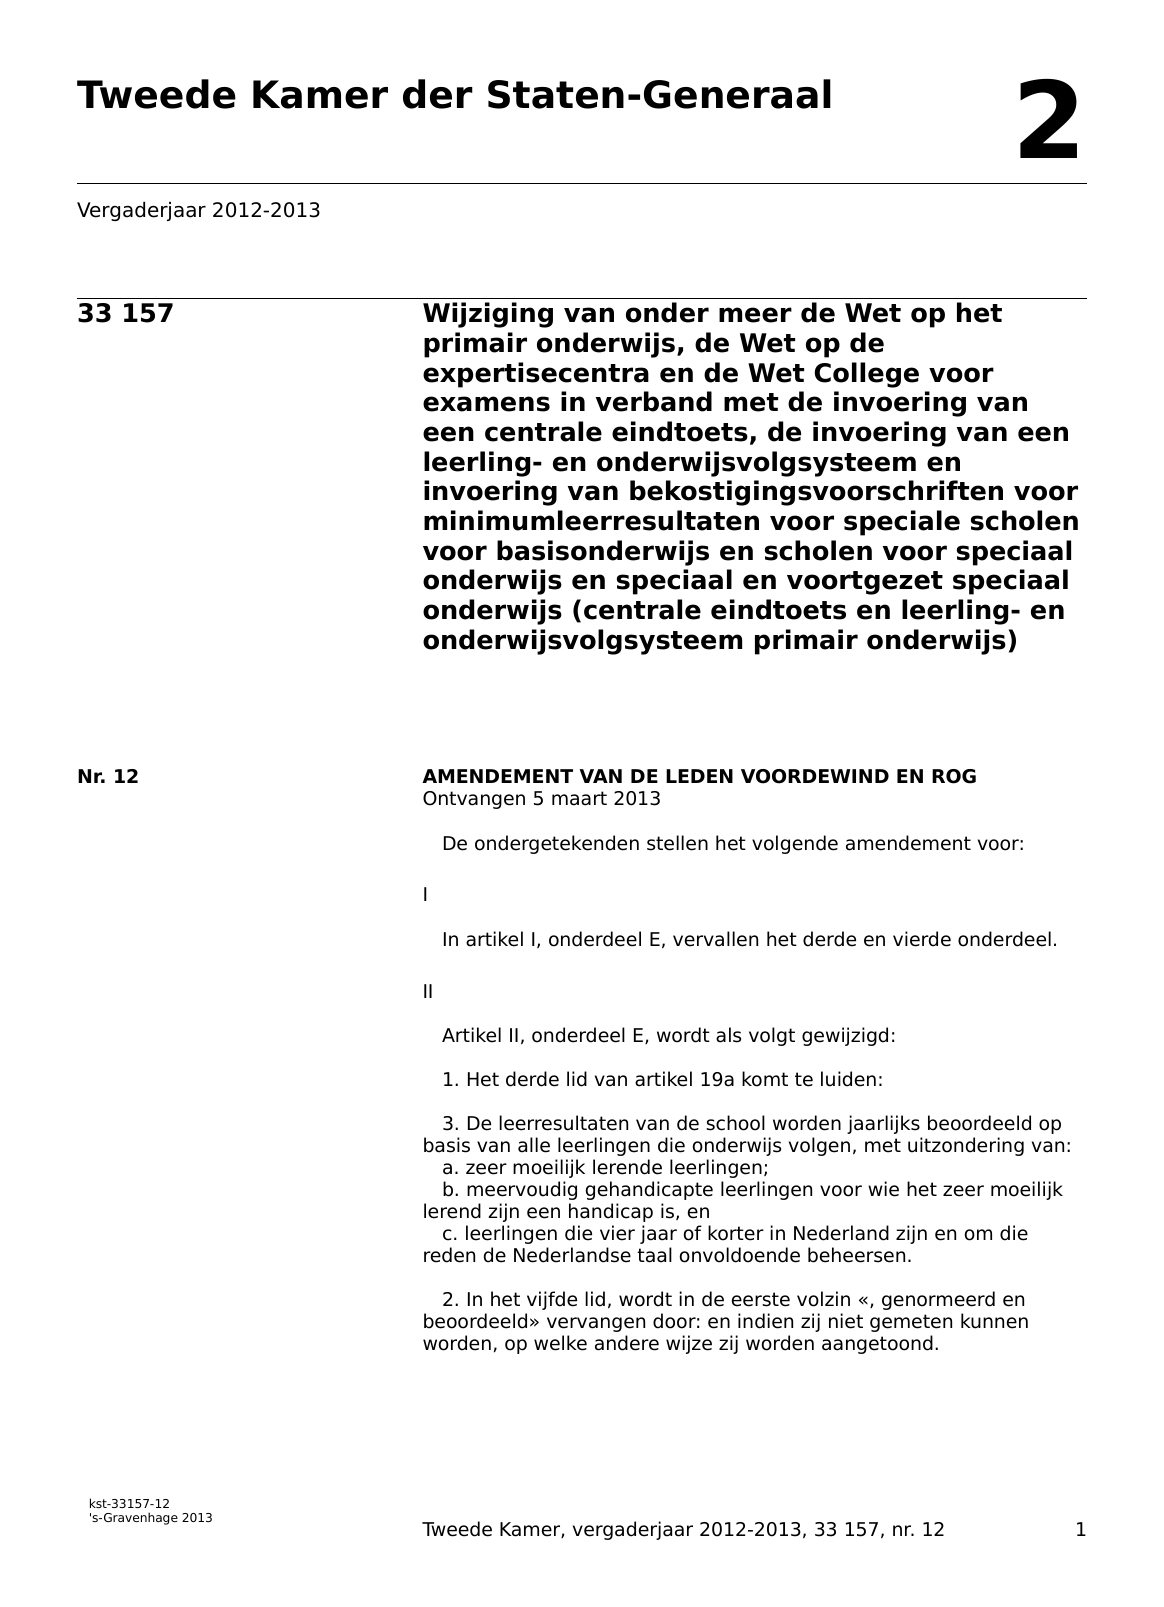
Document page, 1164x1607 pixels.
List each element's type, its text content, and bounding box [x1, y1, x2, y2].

table_cell Vergaderjaar 2012-2013 [77, 184, 1087, 298]
text b. meervoudig gehandicapte leerlingen voor wie het zeer moeilijk lerend zijn een handicap is, en [422, 1179, 1087, 1223]
table_header Tweede Kamer der Staten-Generaal [77, 59, 886, 183]
subtitle I [422, 884, 1087, 906]
text 3. De leerresultaten van de school worden jaarlijks beoordeeld op basis van alle leerlingen die onderwijs volgen, met uitzondering van: [422, 1113, 1087, 1157]
text 's-Gravenhage 2013 [88, 1511, 323, 1525]
text Artikel II, onderdeel E, wordt als volgt gewijzigd: [422, 1025, 1087, 1047]
text a. zeer moeilijk lerende leerlingen; [422, 1157, 1087, 1179]
text De ondergetekenden stellen het volgende amendement voor: [422, 832, 1087, 854]
text kst-33157-12 [88, 1497, 323, 1511]
table_header 2 [886, 59, 1087, 183]
text Ontvangen 5 maart 2013 [422, 788, 1087, 810]
text c. leerlingen die vier jaar of korter in Nederland zijn en om die reden de Nederlandse taal onvoldoende beheersen. [422, 1223, 1087, 1267]
text In artikel I, onderdeel E, vervallen het derde en vierde onderdeel. [422, 928, 1087, 951]
subtitle Nr. 12 AMENDEMENT VAN DE LEDEN VOORDEWIND EN ROG [77, 766, 1087, 788]
text 2. In het vijfde lid, wordt in de eerste volzin «, genormeerd en beoordeeld» vervangen door: en indien zij niet gemeten kunnen worden, op welke andere wijze zij worden aangetoond. [422, 1289, 1087, 1355]
subtitle II [422, 981, 1087, 1002]
subtitle 33 157 Wijziging van onder meer de Wet op het primair onderwijs, de Wet op de expertisecentra en de Wet College voor examens in verband met de invoering van een centrale eindtoets, de invoering van een leerling- en onderwijsvolgsysteem en invoering van bekostigingsvoorschriften voor minimumleerresultaten voor speciale scholen voor basisonderwijs en scholen voor speciaal onderwijs en speciaal en voortgezet speciaal onderwijs (centrale eindtoets en leerling- en onderwijsvolgsysteem primair onderwijs) [77, 299, 1087, 655]
text 1. Het derde lid van artikel 19a komt te luiden: [422, 1069, 1087, 1091]
